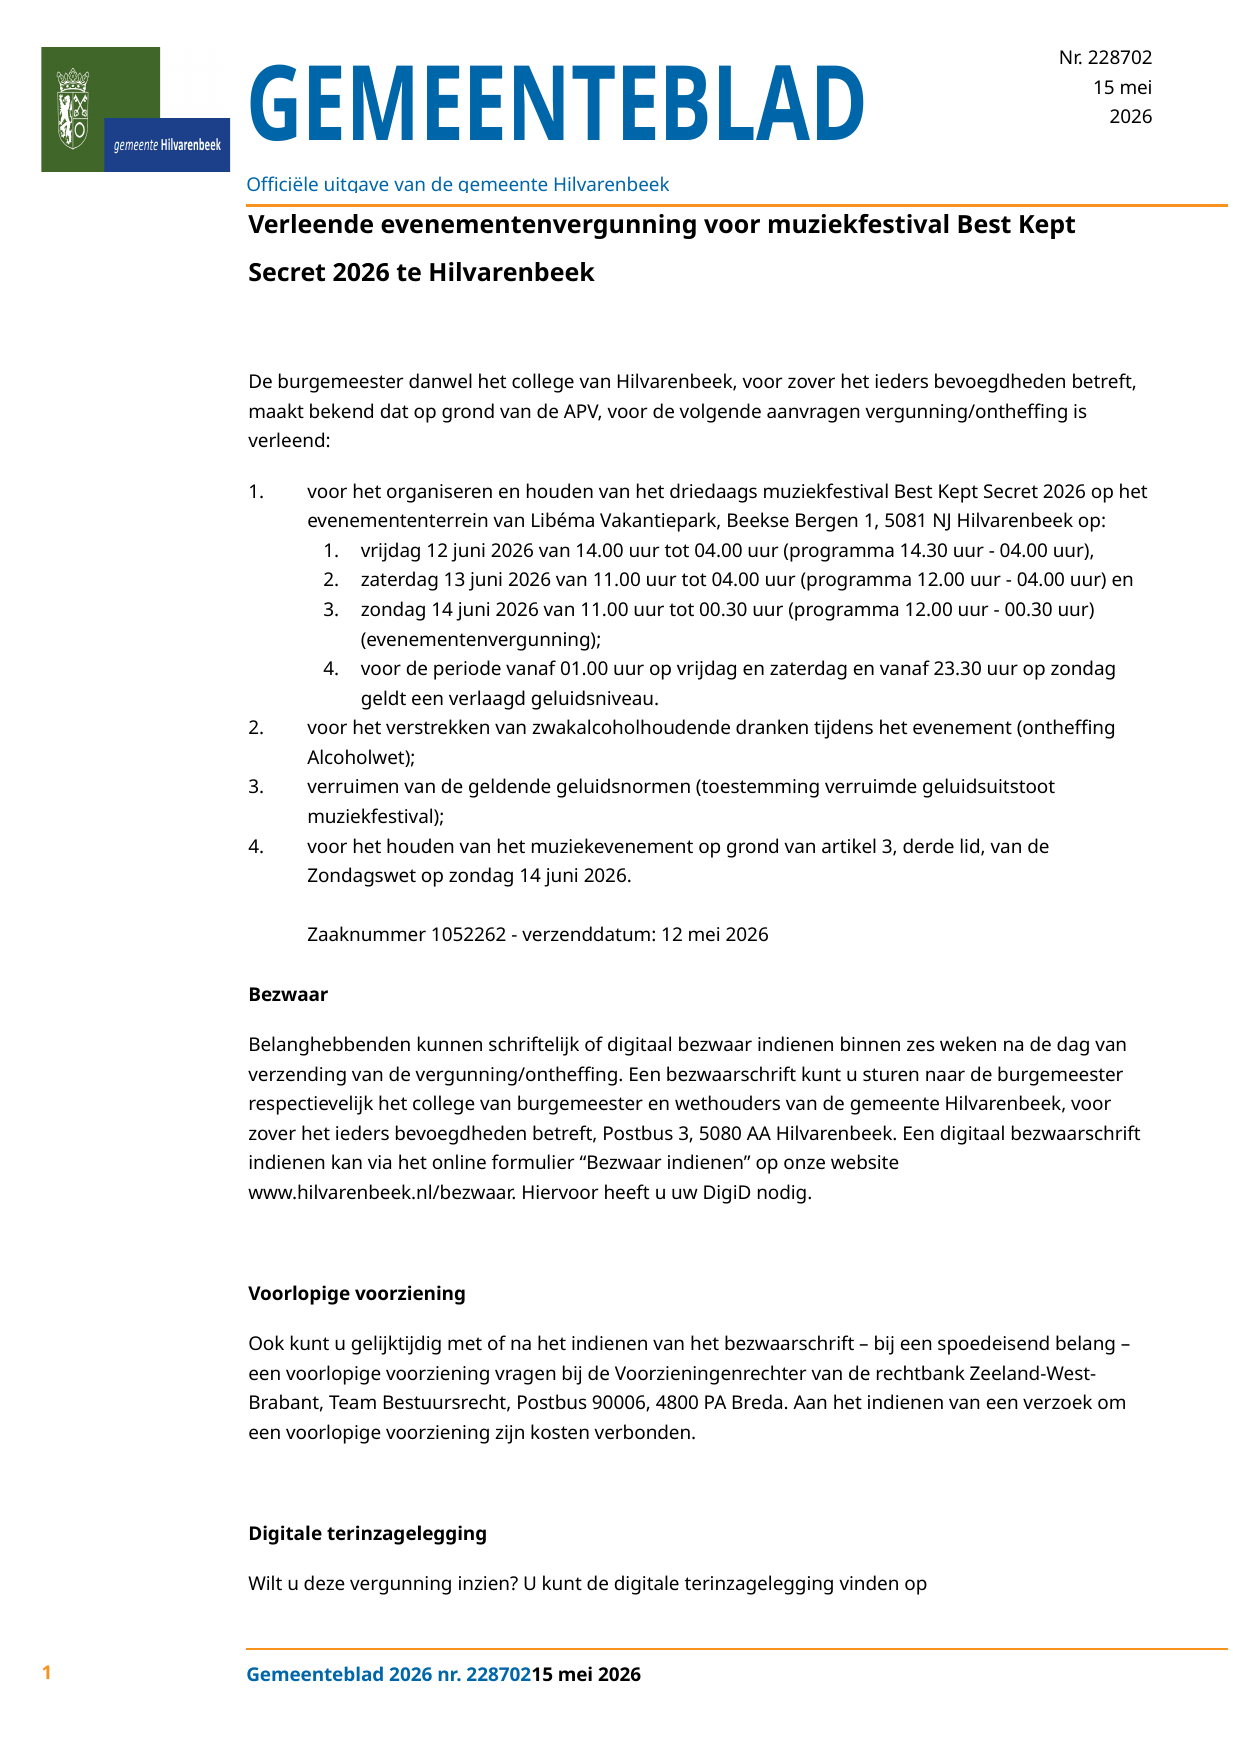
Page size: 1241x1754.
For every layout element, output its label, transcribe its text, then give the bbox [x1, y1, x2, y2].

text Verleende evenementenvergunning voor muziekfestival Best Kept Secret 2026 te Hilvarenbeek [248, 207, 1152, 288]
list zondag 14 juni 2026 van 11.00 uur tot 00.30 uur (programma 12.00 uur - 00.30 uur) (evenementenvergunning); [323, 596, 1152, 652]
list voor het houden van het muziekevenement op grond van artikel 3, derde lid, van de Zondagswet op zondag 14 juni 2026. [248, 833, 1152, 888]
list vrijdag 12 juni 2026 van 14.00 uur tot 04.00 uur (programma 14.30 uur - 04.00 uur), [323, 537, 1152, 563]
text Wilt u deze vergunning inzien? U kunt de digitale terinzagelegging vinden op [248, 1570, 1152, 1596]
list voor het organiseren en houden van het driedaags muziekfestival Best Kept Secret 2026 op het evenemententerrein van Libéma Vakantiepark, Beekse Bergen 1, 5081 NJ Hilvarenbeek op: [248, 478, 1152, 533]
text Bezwaar [248, 981, 1152, 1007]
picture [41, 47, 231, 172]
list zaterdag 13 juni 2026 van 11.00 uur tot 04.00 uur (programma 12.00 uur - 04.00 uur) en [323, 567, 1152, 592]
text Voorlopige voorziening [248, 1280, 1152, 1306]
text Digitale terinzagelegging [248, 1520, 1152, 1546]
list voor de periode vanaf 01.00 uur op vrijdag en zaterdag en vanaf 23.30 uur op zondag geldt een verlaagd geluidsniveau. [323, 655, 1152, 711]
list verruimen van de geldende geluidsnormen (toestemming verruimde geluidsuitstoot muziekfestival); [248, 774, 1152, 829]
text Ook kunt u gelijktijdig met of na het indienen van het bezwaarschrift – bij een spoedeisend belang – een voorlopige voorziening vragen bij de Voorzieningenrechter van de rechtbank Zeeland-West-Brabant, Team Bestuursrecht, Postbus 90006, 4800 PA Breda. Aan het indienen van een verzoek om een voorlopige voorziening zijn kosten verbonden. [248, 1330, 1152, 1445]
list Zaaknummer 1052262 - verzenddatum: 12 mei 2026 [248, 922, 1152, 947]
text De burgemeester danwel het college van Hilvarenbeek, voor zover het ieders bevoegdheden betreft, maakt bekend dat op grond van de APV, voor de volgende aanvragen vergunning/ontheffing is verleend: [248, 368, 1152, 453]
list voor het verstrekken van zwakalcoholhoudende dranken tijdens het evenement (ontheffing Alcoholwet); [248, 714, 1152, 770]
text Belanghebbenden kunnen schriftelijk of digitaal bezwaar indienen binnen zes weken na de dag van verzending van de vergunning/ontheffing. Een bezwaarschrift kunt u sturen naar de burgemeester respectievelijk het college van burgemeester en wethouders van de gemeente Hilvarenbeek, voor zover het ieders bevoegdheden betreft, Postbus 3, 5080 AA Hilvarenbeek. Een digitaal bezwaarschrift indienen kan via het online formulier “Bezwaar indienen” op onze website www.hilvarenbeek.nl/bezwaar. Hiervoor heeft u uw DigiD nodig. [248, 1031, 1152, 1205]
